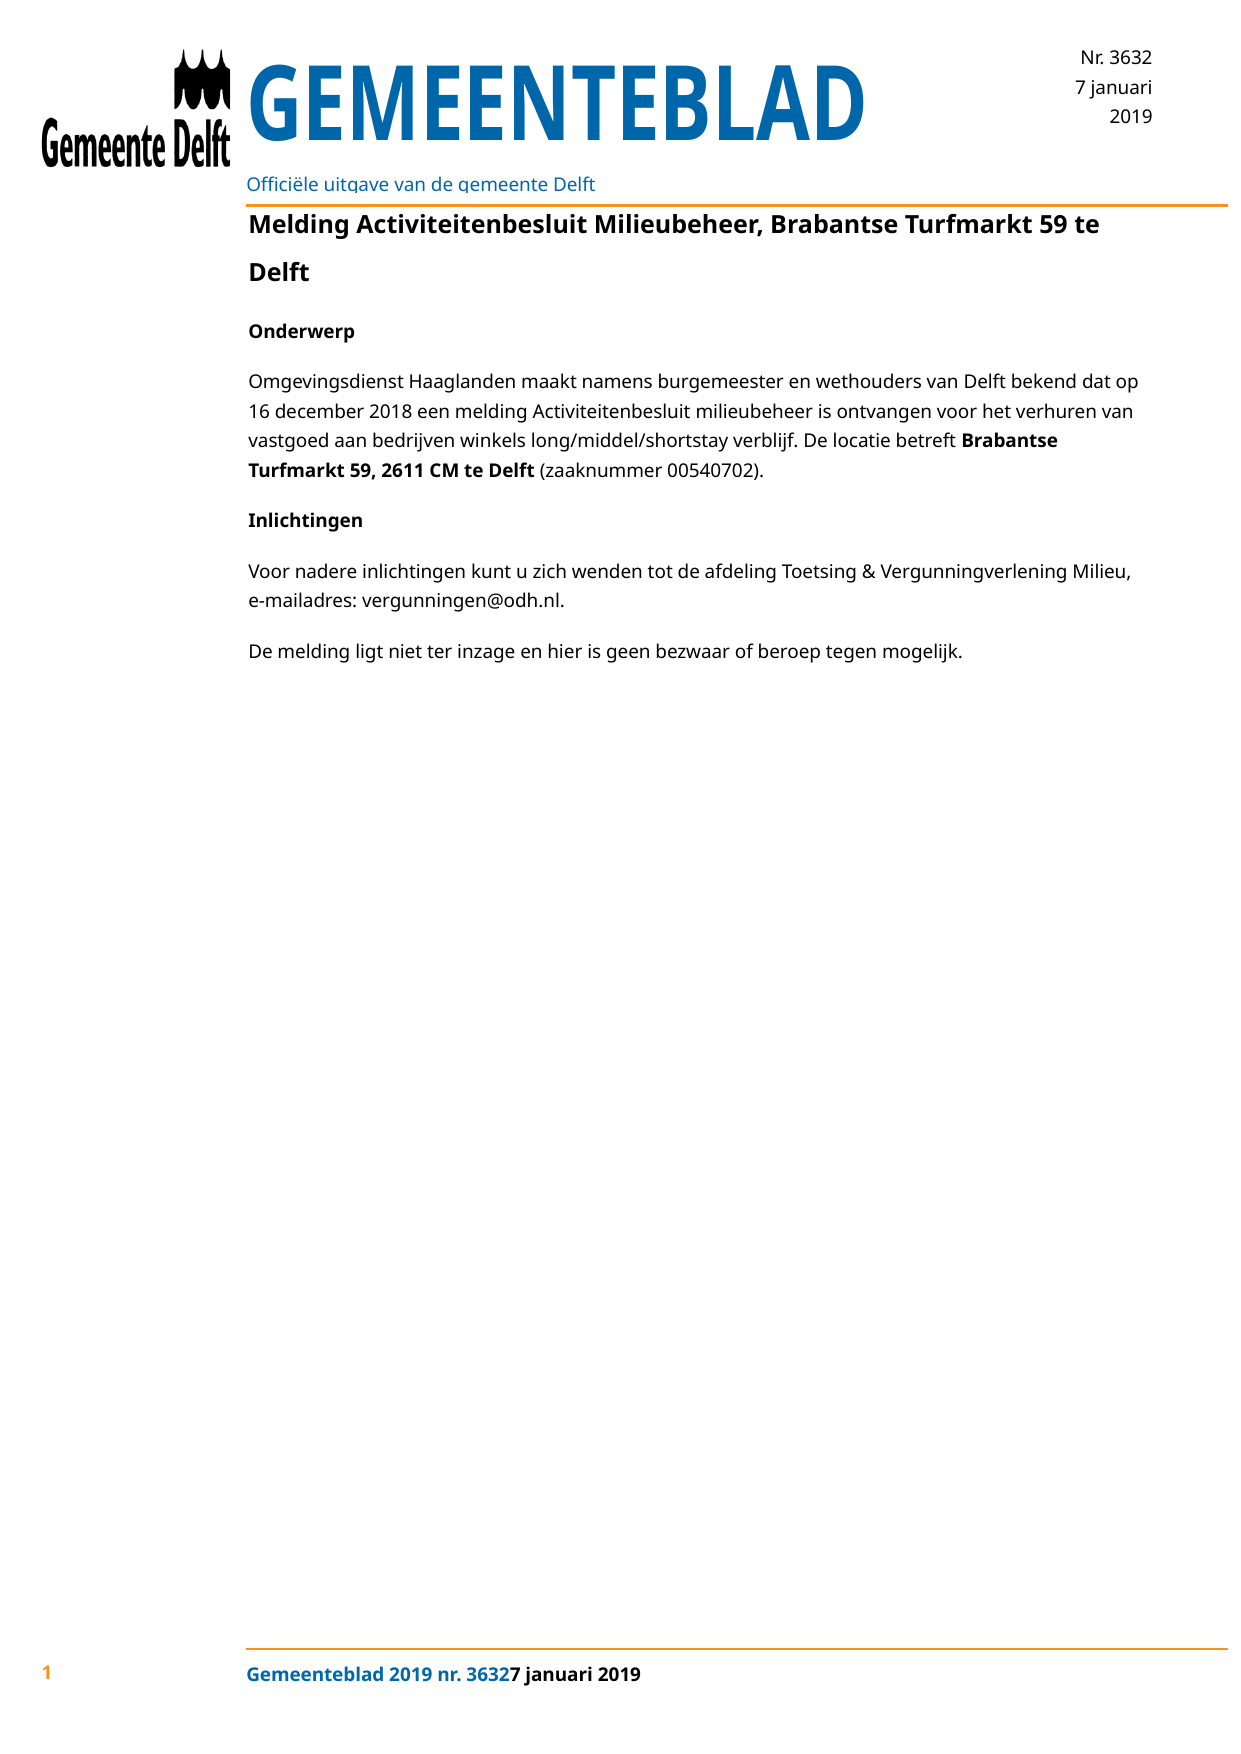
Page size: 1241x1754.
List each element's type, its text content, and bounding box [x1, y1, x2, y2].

text Inlichtingen [248, 507, 1152, 533]
text De melding ligt niet ter inzage en hier is geen bezwaar of beroep tegen mogelijk. [248, 638, 1152, 664]
text Onderwerp [248, 318, 1152, 344]
text Omgevingsdienst Haaglanden maakt namens burgemeester en wethouders van Delft bekend dat op 16 december 2018 een melding Activiteitenbesluit milieubeheer is ontvangen voor het verhuren van vastgoed aan bedrijven winkels long/middel/shortstay verblijf. De locatie betreft Brabantse Turfmarkt 59, 2611 CM te Delft (zaaknummer 00540702). [248, 368, 1152, 483]
text Melding Activiteitenbesluit Milieubeheer, Brabantse Turfmarkt 59 te Delft [248, 207, 1152, 288]
picture [41, 47, 231, 172]
text Voor nadere inlichtingen kunt u zich wenden tot de afdeling Toetsing & Vergunningverlening Milieu, e-mailadres: vergunningen@odh.nl. [248, 558, 1152, 613]
